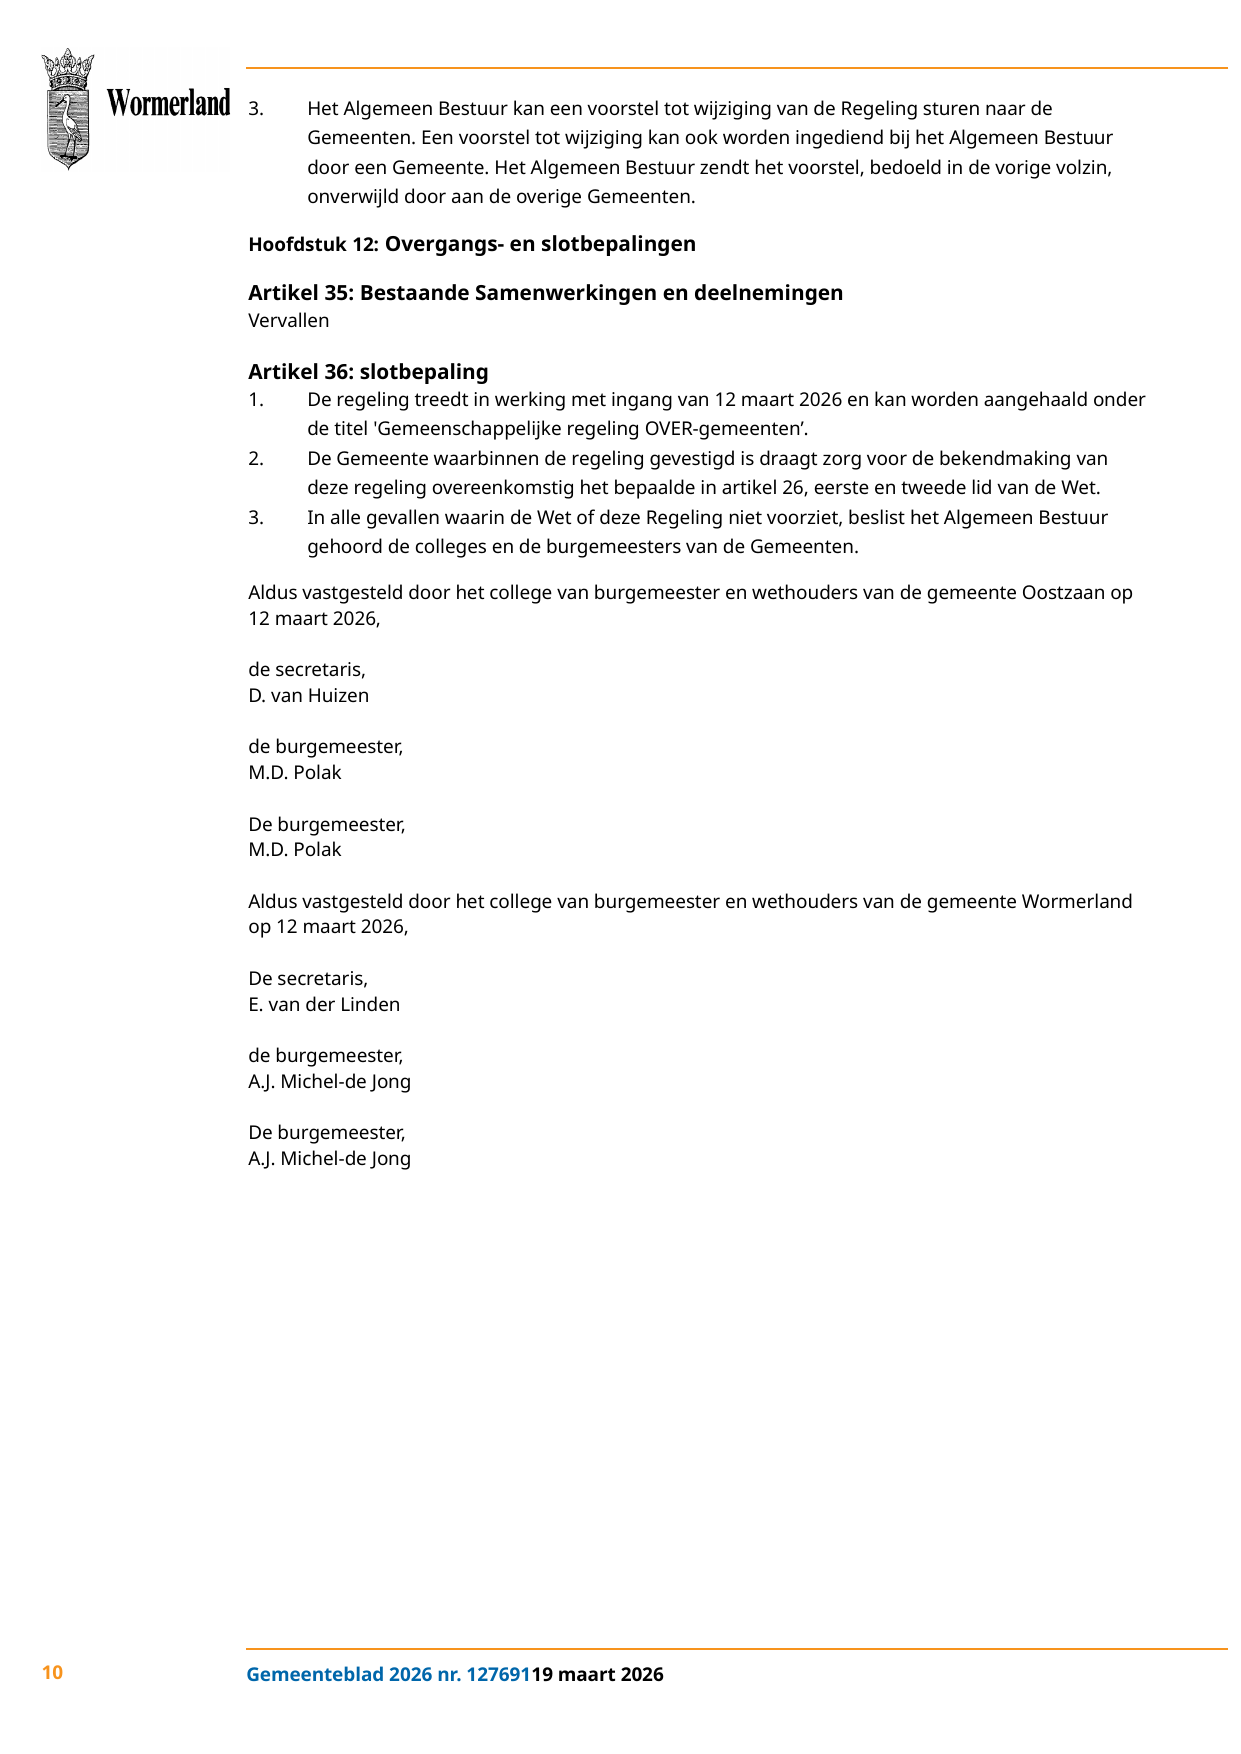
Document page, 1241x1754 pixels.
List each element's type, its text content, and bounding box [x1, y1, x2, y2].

text D. van Huizen [248, 682, 1152, 708]
list Het Algemeen Bestuur kan een voorstel tot wijziging van de Regeling sturen naar de Gemeenten. Een voorstel tot wijziging kan ook worden ingediend bij het Algemeen Bestuur door een Gemeente. Het Algemeen Bestuur zendt het voorstel, bedoeld in de vorige volzin, onverwijld door aan de overige Gemeenten. [248, 95, 1152, 209]
text A.J. Michel-de Jong [248, 1068, 1152, 1094]
text A.J. Michel-de Jong [248, 1145, 1152, 1171]
text Aldus vastgesteld door het college van burgemeester en wethouders van de gemeente Oostzaan op 12 maart 2026, [248, 579, 1152, 631]
text De burgemeester, [248, 811, 1152, 837]
text M.D. Polak [248, 759, 1152, 785]
text M.D. Polak [248, 837, 1152, 862]
text De burgemeester, [248, 1119, 1152, 1145]
text Hoofdstuk 12: Overgangs- en slotbepalingen [248, 229, 1152, 258]
text de burgemeester, [248, 1042, 1152, 1068]
list De regeling treedt in werking met ingang van 12 maart 2026 en kan worden aangehaald onder de titel 'Gemeenschappelijke regeling OVER-gemeenten’. [248, 386, 1152, 441]
text Vervallen [248, 307, 1152, 333]
text Aldus vastgesteld door het college van burgemeester en wethouders van de gemeente Wormerland op 12 maart 2026, [248, 888, 1152, 939]
picture [41, 47, 231, 172]
text de burgemeester, [248, 734, 1152, 759]
list De Gemeente waarbinnen de regeling gevestigd is draagt zorg voor de bekendmaking van deze regeling overeenkomstig het bepaalde in artikel 26, eerste en tweede lid van de Wet. [248, 445, 1152, 500]
text de secretaris, [248, 656, 1152, 682]
list In alle gevallen waarin de Wet of deze Regeling niet voorziet, beslist het Algemeen Bestuur gehoord de colleges en de burgemeesters van de Gemeenten. [248, 504, 1152, 559]
text Artikel 36: slotbepaling [248, 357, 1152, 386]
text E. van der Linden [248, 991, 1152, 1017]
text De secretaris, [248, 965, 1152, 991]
text Artikel 35: Bestaande Samenwerkingen en deelnemingen [248, 278, 1152, 307]
